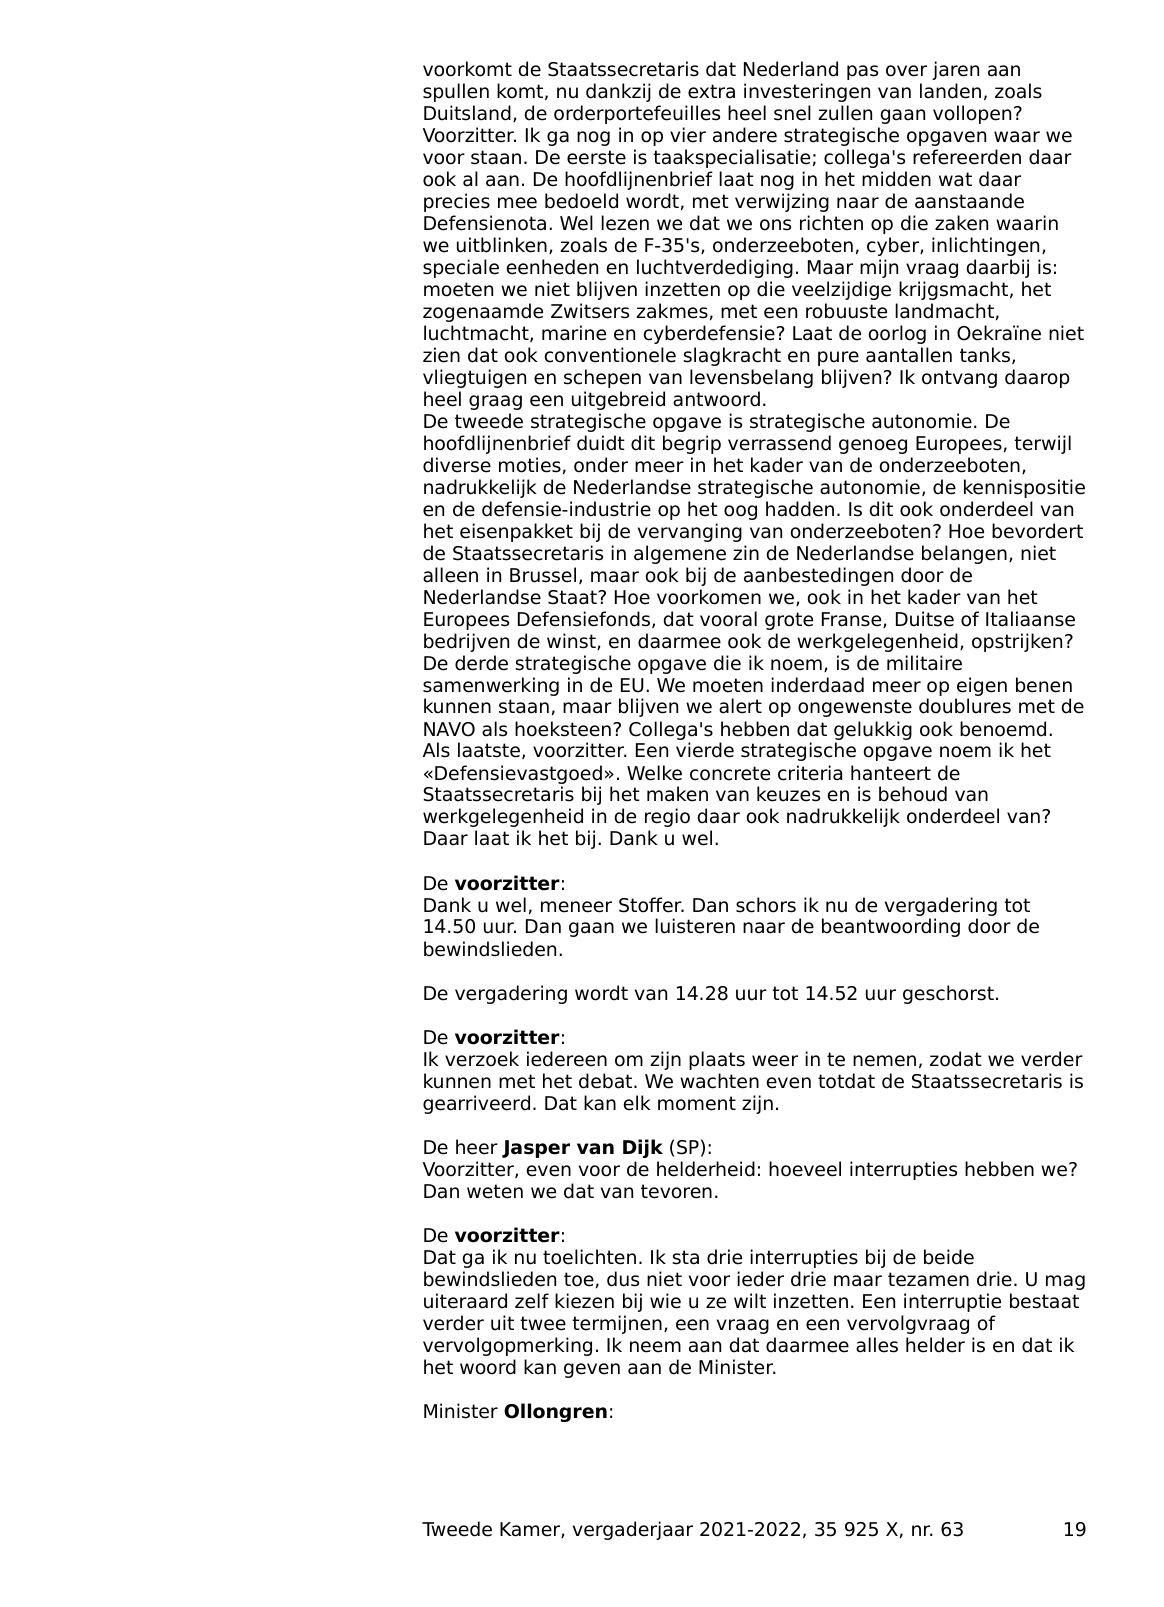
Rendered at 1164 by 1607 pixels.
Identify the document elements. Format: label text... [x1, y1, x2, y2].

text De voorzitter: [422, 872, 1087, 894]
text Dat ga ik nu toelichten. Ik sta drie interrupties bij de beide bewindslieden toe, dus niet voor ieder drie maar tezamen drie. U mag uiteraard zelf kiezen bij wie u ze wilt inzetten. Een interruptie bestaat verder uit twee termijnen, een vraag en een vervolgvraag of vervolgopmerking. Ik neem aan dat daarmee alles helder is en dat ik het woord kan geven aan de Minister. [422, 1247, 1087, 1379]
text voorkomt de Staatssecretaris dat Nederland pas over jaren aan spullen komt, nu dankzij de extra investeringen van landen, zoals Duitsland, de orderportefeuilles heel snel zullen gaan vollopen? [422, 59, 1087, 125]
text Voorzitter. Ik ga nog in op vier andere strategische opgaven waar we voor staan. De eerste is taakspecialisatie; collega's refereerden daar ook al aan. De hoofdlijnenbrief laat nog in het midden wat daar precies mee bedoeld wordt, met verwijzing naar de aanstaande Defensienota. Wel lezen we dat we ons richten op die zaken waarin we uitblinken, zoals de F-35's, onderzeeboten, cyber, inlichtingen, speciale eenheden en luchtverdediging. Maar mijn vraag daarbij is: moeten we niet blijven inzetten op die veelzijdige krijgsmacht, het zogenaamde Zwitsers zakmes, met een robuuste landmacht, luchtmacht, marine en cyberdefensie? Laat de oorlog in Oekraïne niet zien dat ook conventionele slagkracht en pure aantallen tanks, vliegtuigen en schepen van levensbelang blijven? Ik ontvang daarop heel graag een uitgebreid antwoord. [422, 125, 1087, 411]
text De voorzitter: [422, 1027, 1087, 1049]
text De derde strategische opgave die ik noem, is de militaire samenwerking in de EU. We moeten inderdaad meer op eigen benen kunnen staan, maar blijven we alert op ongewenste doublures met de NAVO als hoeksteen? Collega's hebben dat gelukkig ook benoemd. [422, 652, 1087, 740]
text De heer Jasper van Dijk (SP): [422, 1137, 1087, 1159]
text Daar laat ik het bij. Dank u wel. [422, 828, 1087, 850]
text De vergadering wordt van 14.28 uur tot 14.52 uur geschorst. [422, 983, 1087, 1004]
text Ik verzoek iedereen om zijn plaats weer in te nemen, zodat we verder kunnen met het debat. We wachten even totdat de Staatssecretaris is gearriveerd. Dat kan elk moment zijn. [422, 1049, 1087, 1115]
text Voorzitter, even voor de helderheid: hoeveel interrupties hebben we? Dan weten we dat van tevoren. [422, 1159, 1087, 1203]
text Dank u wel, meneer Stoffer. Dan schors ik nu de vergadering tot 14.50 uur. Dan gaan we luisteren naar de beantwoording door de bewindslieden. [422, 894, 1087, 960]
text De voorzitter: [422, 1225, 1087, 1247]
text Als laatste, voorzitter. Een vierde strategische opgave noem ik het «Defensievastgoed». Welke concrete criteria hanteert de Staatssecretaris bij het maken van keuzes en is behoud van werkgelegenheid in de regio daar ook nadrukkelijk onderdeel van? [422, 740, 1087, 828]
text De tweede strategische opgave is strategische autonomie. De hoofdlijnenbrief duidt dit begrip verrassend genoeg Europees, terwijl diverse moties, onder meer in het kader van de onderzeeboten, nadrukkelijk de Nederlandse strategische autonomie, de kennispositie en de defensie-industrie op het oog hadden. Is dit ook onderdeel van het eisenpakket bij de vervanging van onderzeeboten? Hoe bevordert de Staatssecretaris in algemene zin de Nederlandse belangen, niet alleen in Brussel, maar ook bij de aanbestedingen door de Nederlandse Staat? Hoe voorkomen we, ook in het kader van het Europees Defensiefonds, dat vooral grote Franse, Duitse of Italiaanse bedrijven de winst, en daarmee ook de werkgelegenheid, opstrijken? [422, 411, 1087, 652]
text Minister Ollongren: [422, 1401, 1087, 1423]
